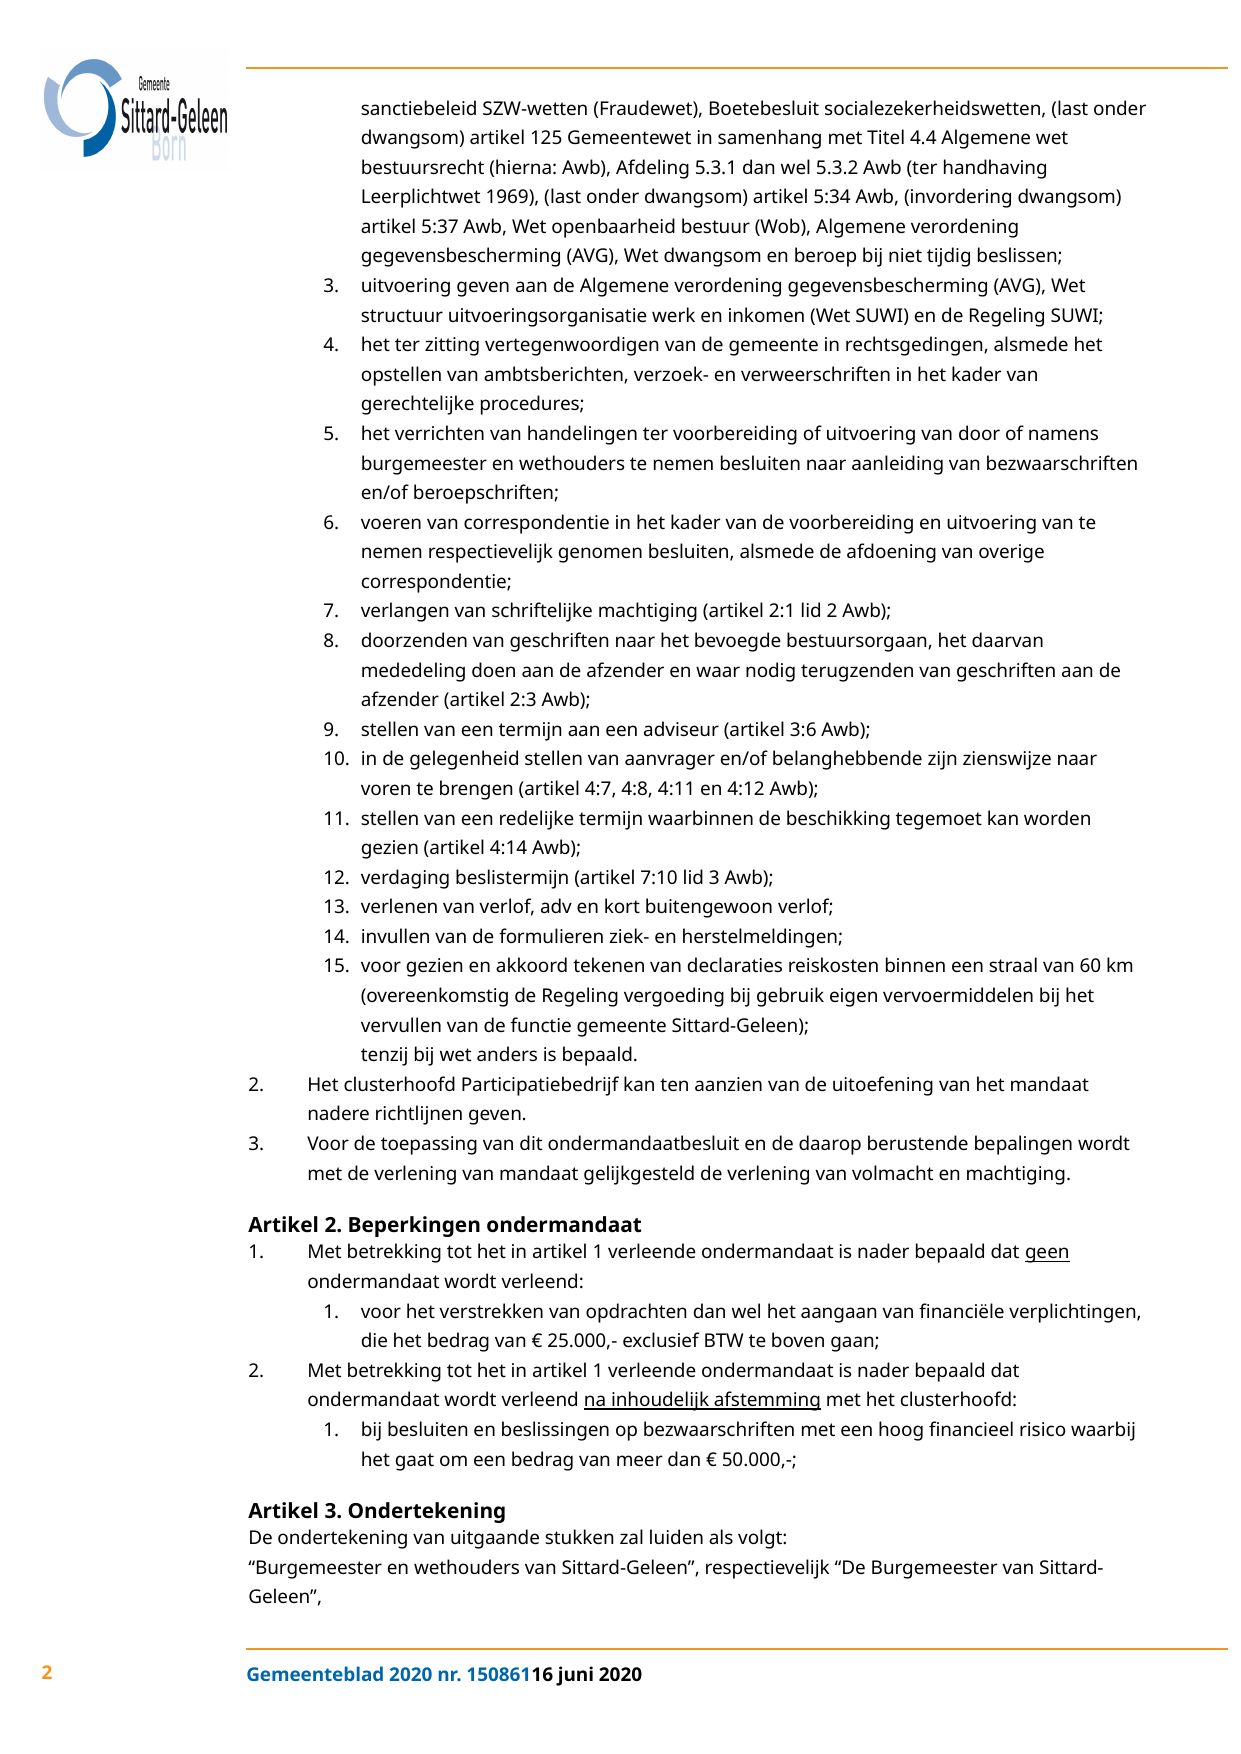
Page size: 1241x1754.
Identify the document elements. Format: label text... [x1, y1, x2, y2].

list voor gezien en akkoord tekenen van declaraties reiskosten binnen een straal van 60 km (overeenkomstig de Regeling vergoeding bij gebruik eigen vervoermiddelen bij het vervullen van de functie gemeente Sittard-Geleen); [323, 953, 1152, 1038]
list voor het verstrekken van opdrachten dan wel het aangaan van financiële verplichtingen, die het bedrag van € 25.000,- exclusief BTW te boven gaan; [323, 1298, 1152, 1353]
text Artikel 2. Beperkingen ondermandaat [248, 1210, 1152, 1239]
text Artikel 3. Ondertekening [248, 1496, 1152, 1524]
text “Burgemeester en wethouders van Sittard-Geleen”, respectievelijk “De Burgemeester van Sittard-Geleen”, [248, 1554, 1152, 1609]
list Voor de toepassing van dit ondermandaatbesluit en de daarop berustende bepalingen wordt met de verlening van mandaat gelijkgesteld de verlening van volmacht en machtiging. [248, 1130, 1152, 1186]
list Met betrekking tot het in artikel 1 verleende ondermandaat is nader bepaald dat ondermandaat wordt verleend na inhoudelijk afstemming met het clusterhoofd: [248, 1357, 1152, 1412]
list doorzenden van geschriften naar het bevoegde bestuursorgaan, het daarvan mededeling doen aan de afzender en waar nodig terugzenden van geschriften aan de afzender (artikel 2:3 Awb); [323, 627, 1152, 712]
text De ondertekening van uitgaande stukken zal luiden als volgt: [248, 1524, 1152, 1550]
list bij besluiten en beslissingen op bezwaarschriften met een hoog financieel risico waarbij het gaat om een bedrag van meer dan € 50.000,-; [323, 1416, 1152, 1471]
list het ter zitting vertegenwoordigen van de gemeente in rechtsgedingen, alsmede het opstellen van ambtsberichten, verzoek- en verweerschriften in het kader van gerechtelijke procedures; [323, 331, 1152, 416]
list stellen van een redelijke termijn waarbinnen de beschikking tegemoet kan worden gezien (artikel 4:14 Awb); [323, 805, 1152, 860]
picture [41, 47, 231, 172]
list stellen van een termijn aan een adviseur (artikel 3:6 Awb); [323, 716, 1152, 742]
list het verrichten van handelingen ter voorbereiding of uitvoering van door of namens burgemeester en wethouders te nemen besluiten naar aanleiding van bezwaarschriften en/of beroepschriften; [323, 420, 1152, 505]
list Het clusterhoofd Participatiebedrijf kan ten aanzien van de uitoefening van het mandaat nadere richtlijnen geven. [248, 1071, 1152, 1126]
list uitvoering geven aan de Algemene verordening gegevensbescherming (AVG), Wet structuur uitvoeringsorganisatie werk en inkomen (Wet SUWI) en de Regeling SUWI; [323, 272, 1152, 328]
list sanctiebeleid SZW-wetten (Fraudewet), Boetebesluit socialezekerheidswetten, (last onder dwangsom) artikel 125 Gemeentewet in samenhang met Titel 4.4 Algemene wet bestuursrecht (hierna: Awb), Afdeling 5.3.1 dan wel 5.3.2 Awb (ter handhaving Leerplichtwet 1969), (last onder dwangsom) artikel 5:34 Awb, (invordering dwangsom) artikel 5:37 Awb, Wet openbaarheid bestuur (Wob), Algemene verordening gegevensbescherming (AVG), Wet dwangsom en beroep bij niet tijdig beslissen; [323, 95, 1152, 268]
list invullen van de formulieren ziek- en herstelmeldingen; [323, 923, 1152, 949]
list voeren van correspondentie in het kader van de voorbereiding en uitvoering van te nemen respectievelijk genomen besluiten, alsmede de afdoening van overige correspondentie; [323, 509, 1152, 594]
list verlenen van verlof, adv en kort buitengewoon verlof; [323, 893, 1152, 919]
list verlangen van schriftelijke machtiging (artikel 2:1 lid 2 Awb); [323, 598, 1152, 623]
list in de gelegenheid stellen van aanvrager en/of belanghebbende zijn zienswijze naar voren te brengen (artikel 4:7, 4:8, 4:11 en 4:12 Awb); [323, 746, 1152, 801]
list verdaging beslistermijn (artikel 7:10 lid 3 Awb); [323, 864, 1152, 890]
list tenzij bij wet anders is bepaald. [323, 1041, 1152, 1067]
list Met betrekking tot het in artikel 1 verleende ondermandaat is nader bepaald dat geen ondermandaat wordt verleend: [248, 1239, 1152, 1294]
